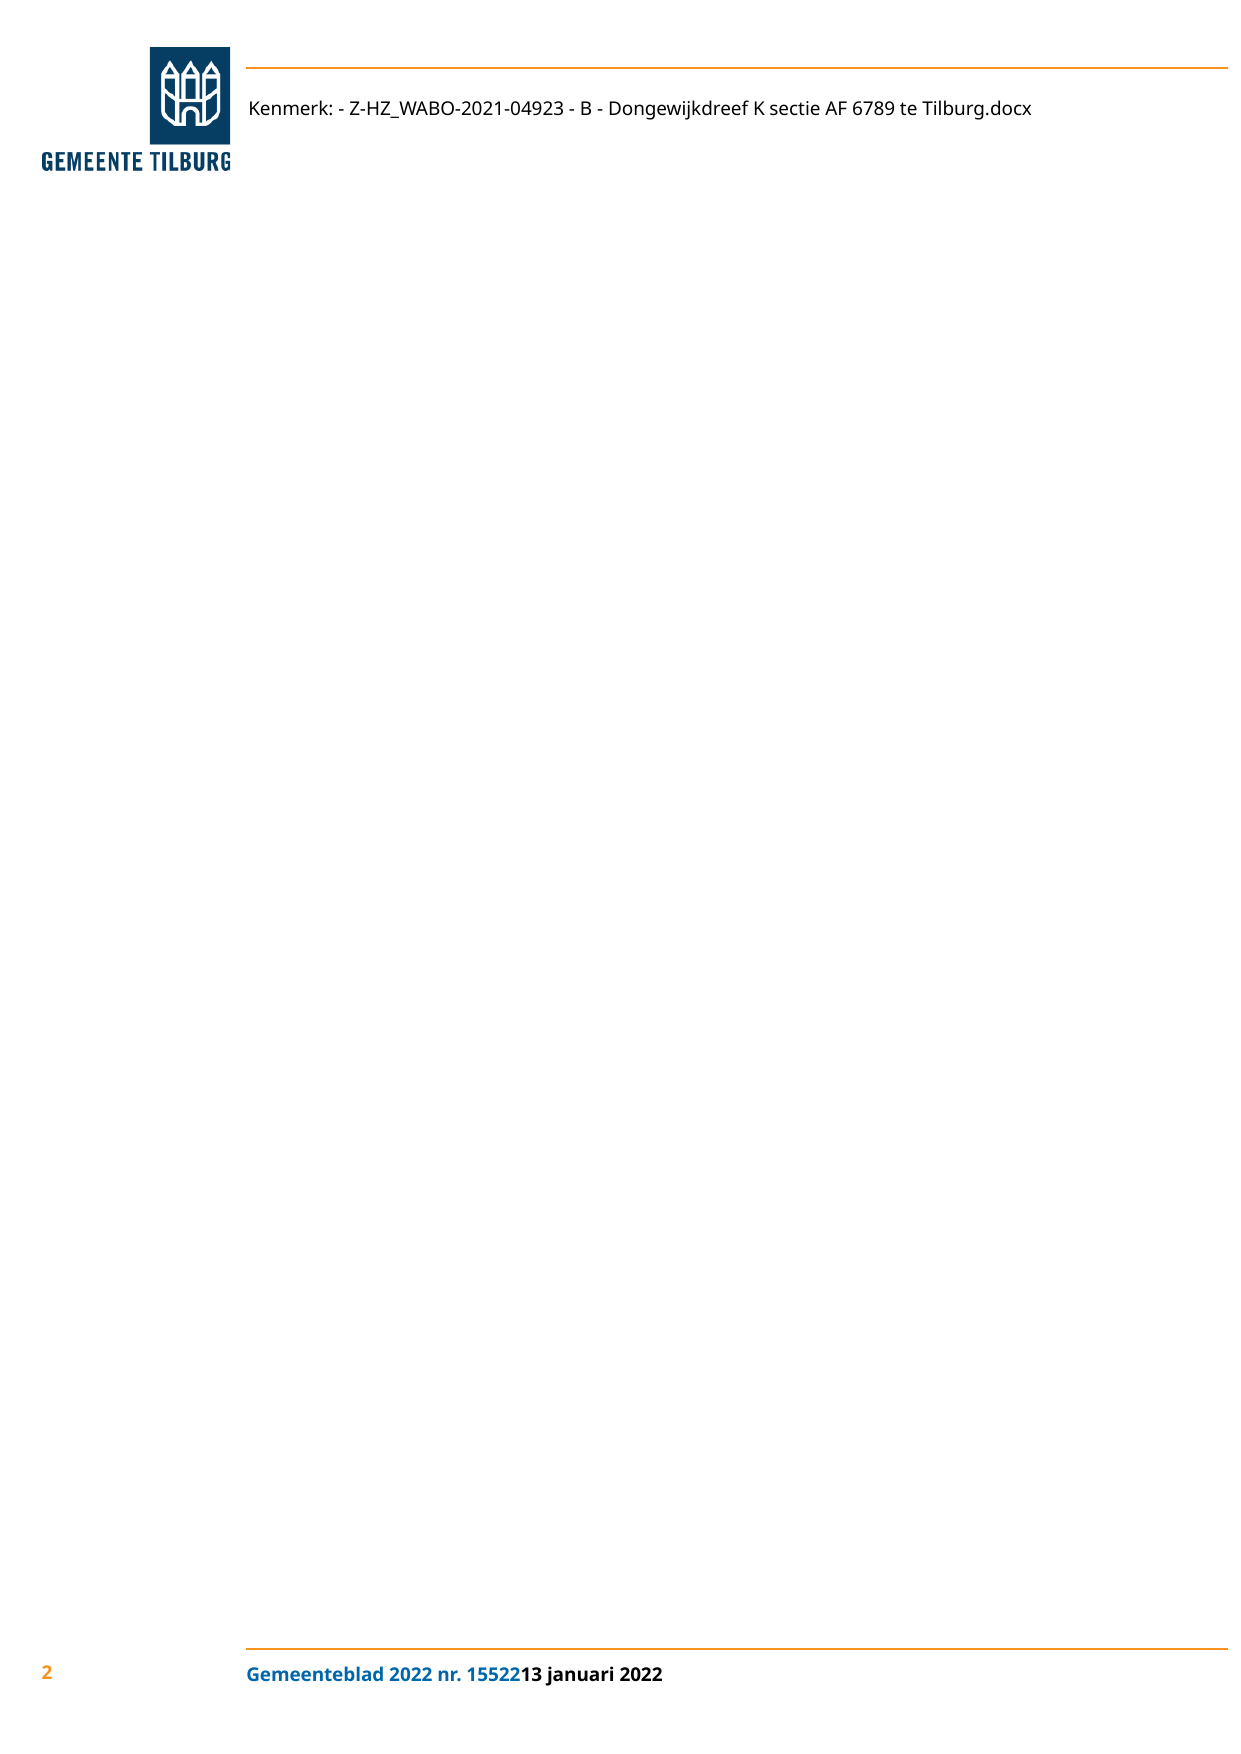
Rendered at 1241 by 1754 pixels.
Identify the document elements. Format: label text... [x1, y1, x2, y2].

text Kenmerk: - Z-HZ_WABO-2021-04923 - B - Dongewijkdreef K sectie AF 6789 te Tilburg.docx [248, 95, 1152, 121]
picture [41, 47, 231, 172]
